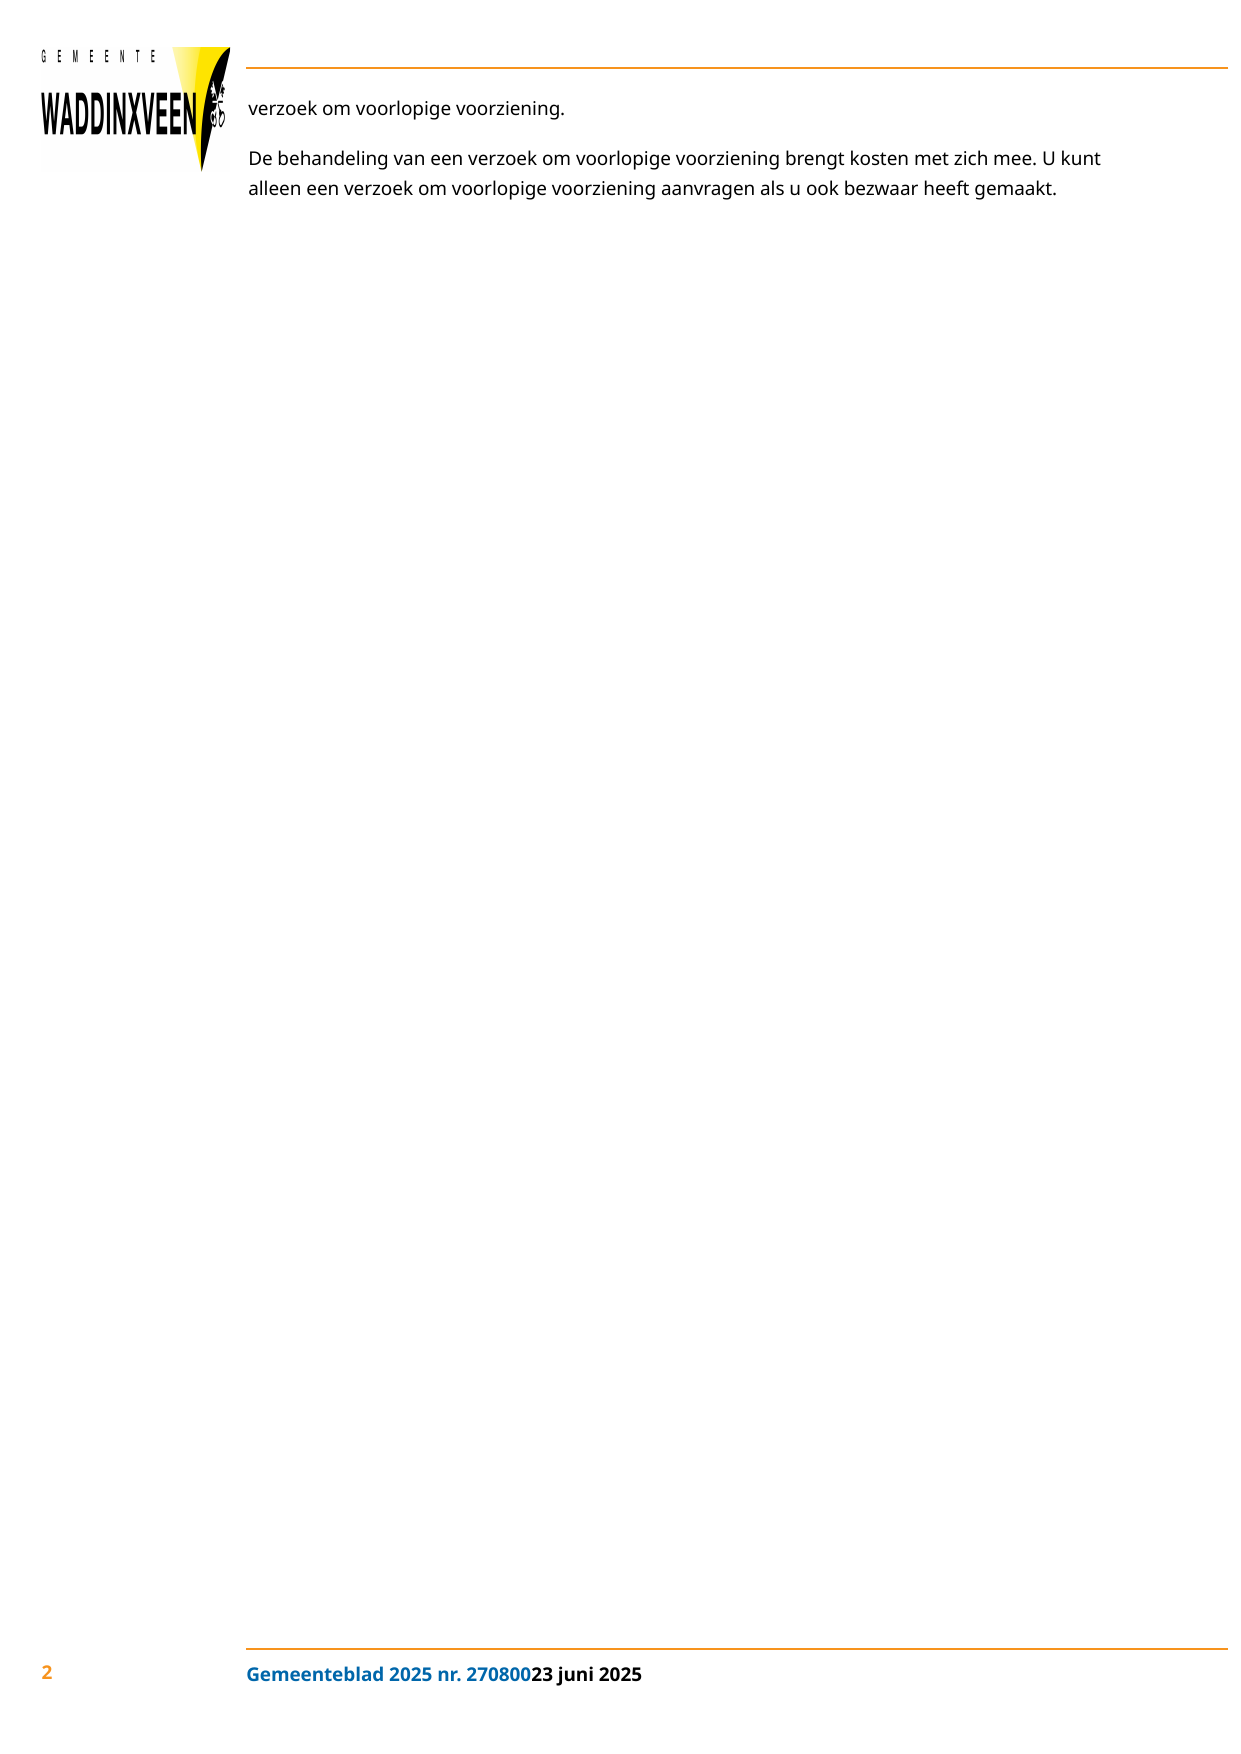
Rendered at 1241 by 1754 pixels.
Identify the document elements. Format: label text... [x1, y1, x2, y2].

text verzoek om voorlopige voorziening. [248, 95, 1152, 121]
text De behandeling van een verzoek om voorlopige voorziening brengt kosten met zich mee. U kunt alleen een verzoek om voorlopige voorziening aanvragen als u ook bezwaar heeft gemaakt. [248, 145, 1152, 201]
picture [41, 47, 231, 172]
